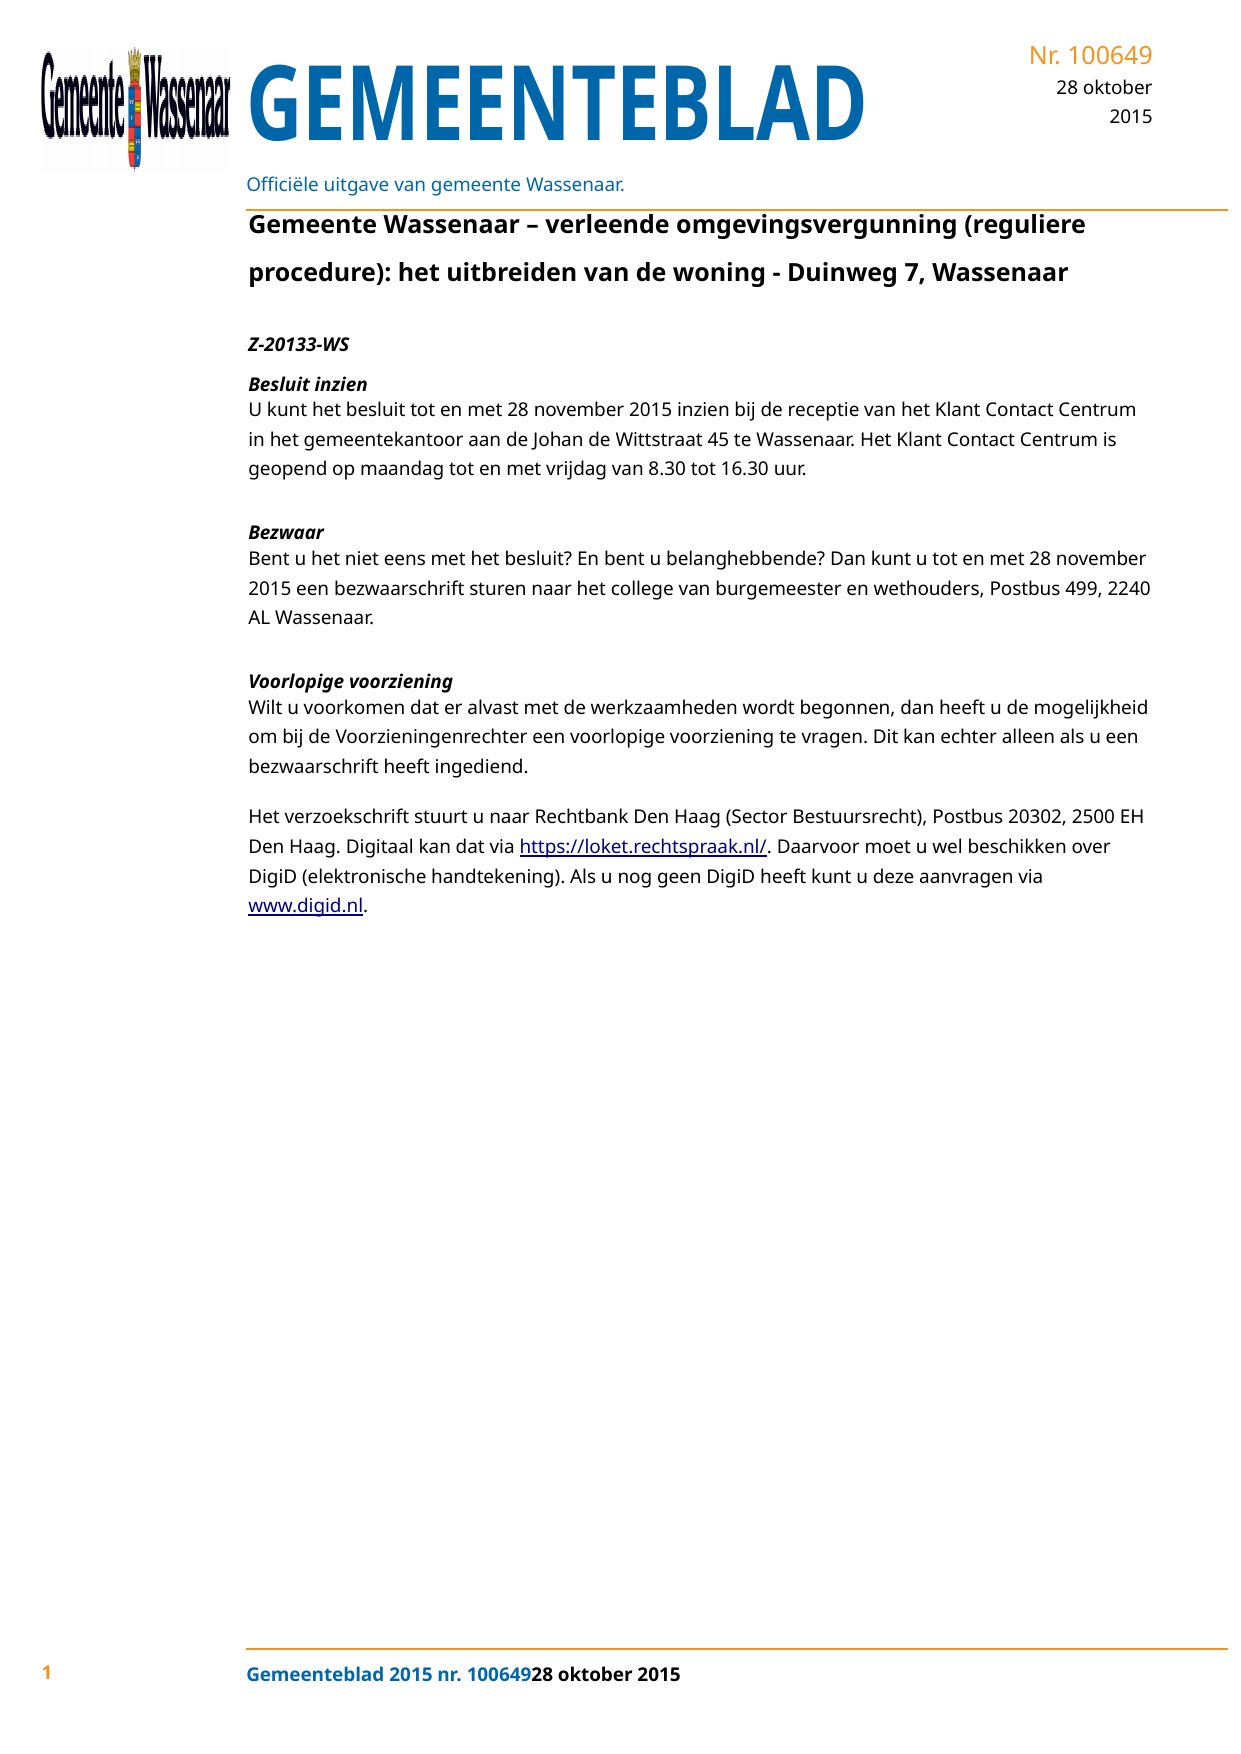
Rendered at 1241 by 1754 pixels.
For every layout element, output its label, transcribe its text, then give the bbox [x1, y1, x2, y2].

text U kunt het besluit tot en met 28 november 2015 inzien bij de receptie van het Klant Contact Centrum in het gemeentekantoor aan de Johan de Wittstraat 45 te Wassenaar. Het Klant Contact Centrum is geopend op maandag tot en met vrijdag van 8.30 tot 16.30 uur. [248, 396, 1152, 481]
text Bent u het niet eens met het besluit? En bent u belanghebbende? Dan kunt u tot en met 28 november 2015 een bezwaarschrift sturen naar het college van burgemeester en wethouders, Postbus 499, 2240 AL Wassenaar. [248, 545, 1152, 630]
picture [41, 47, 231, 172]
text Bezwaar [248, 519, 1152, 545]
text Z-20133-WS [248, 331, 1152, 357]
text Wilt u voorkomen dat er alvast met de werkzaamheden wordt begonnen, dan heeft u de mogelijkheid om bij de Voorzieningenrechter een voorlopige voorziening te vragen. Dit kan echter alleen als u een bezwaarschrift heeft ingediend. [248, 694, 1152, 779]
text Besluit inzien [248, 371, 1152, 396]
text Gemeente Wassenaar – verleende omgevingsvergunning (reguliere procedure): het uitbreiden van de woning - Duinweg 7, Wassenaar [248, 211, 1152, 288]
text Voorlopige voorziening [248, 668, 1152, 694]
text Het verzoekschrift stuurt u naar Rechtbank Den Haag (Sector Bestuursrecht), Postbus 20302, 2500 EH Den Haag. Digitaal kan dat via https://loket.rechtspraak.nl/. Daarvoor moet u wel beschikken over DigiD (elektronische handtekening). Als u nog geen DigiD heeft kunt u deze aanvragen via www.digid.nl. [248, 804, 1152, 918]
